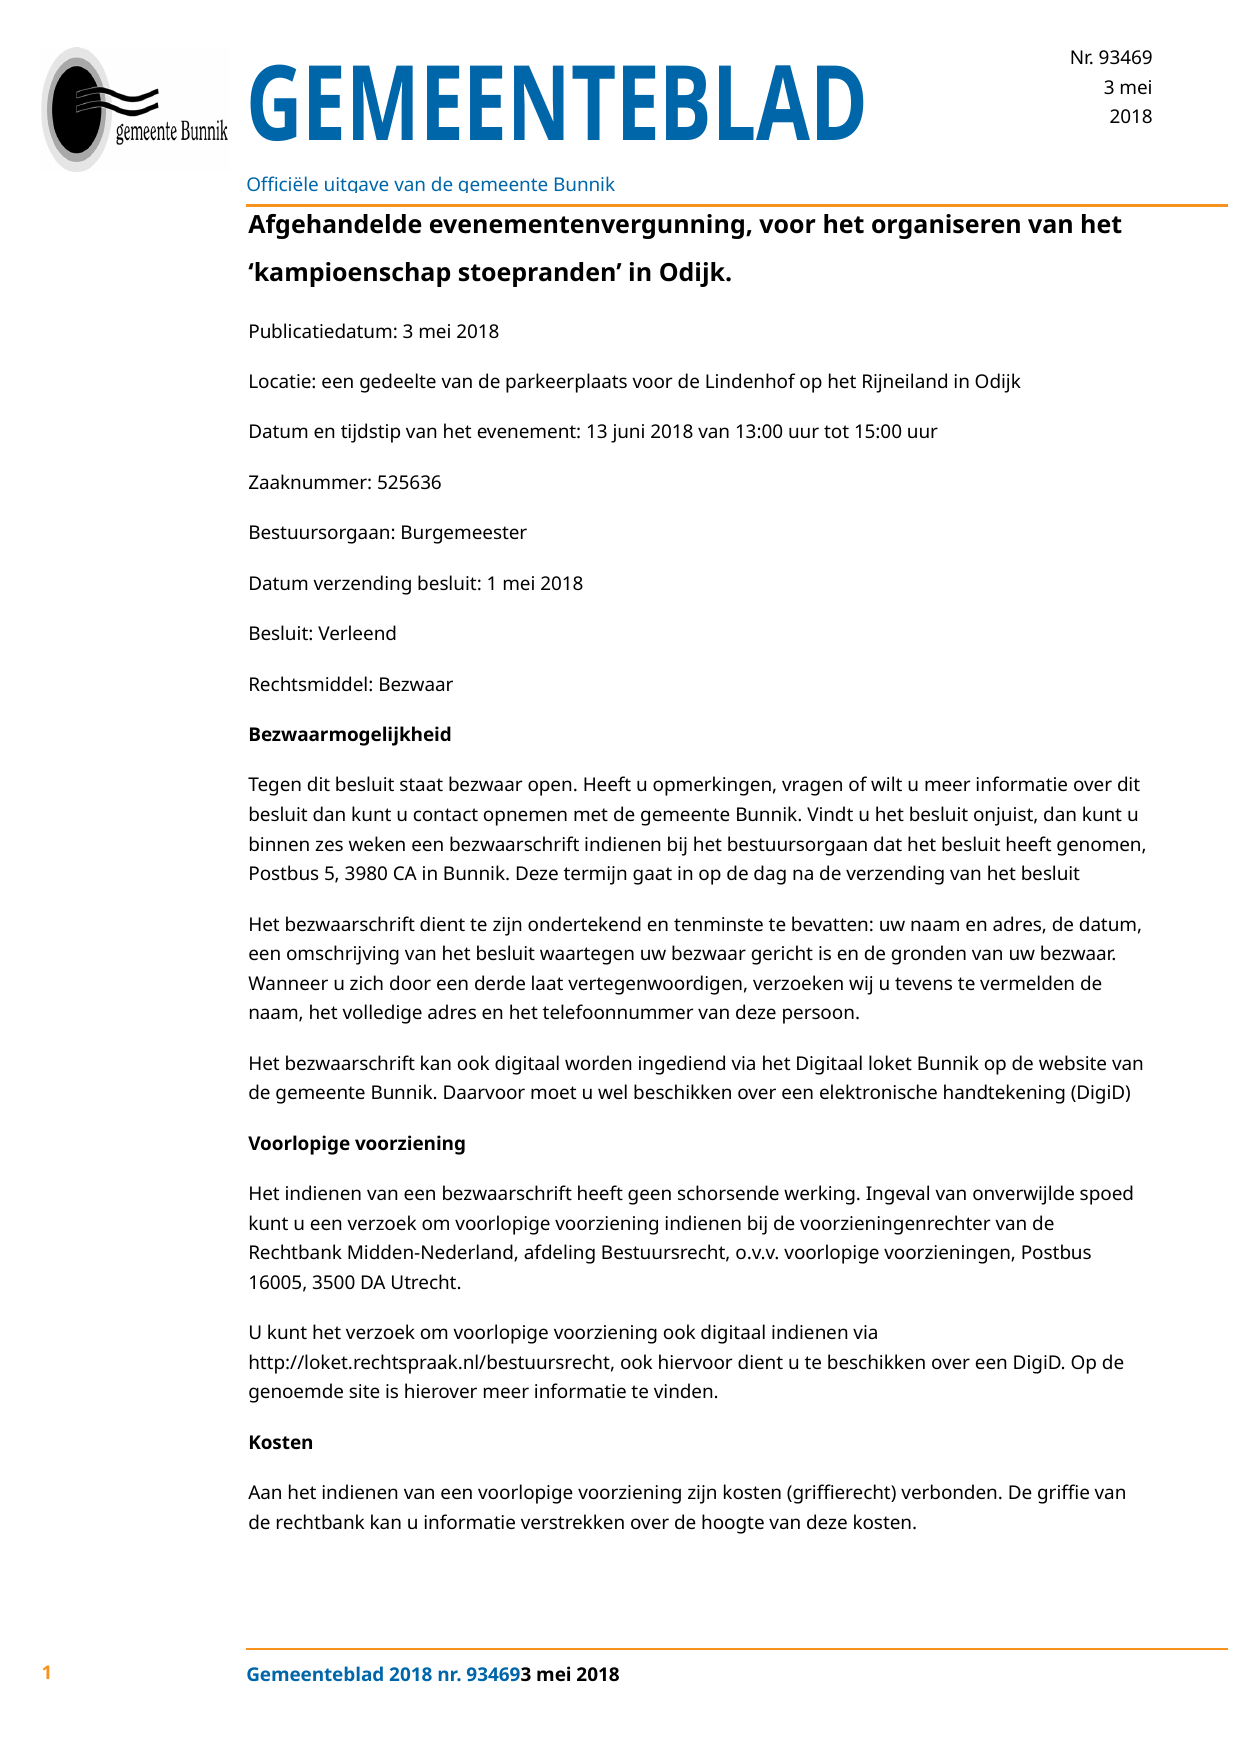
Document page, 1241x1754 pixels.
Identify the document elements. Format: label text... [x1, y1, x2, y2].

text U kunt het verzoek om voorlopige voorziening ook digitaal indienen via http://loket.rechtspraak.nl/bestuursrecht, ook hiervoor dient u te beschikken over een DigiD. Op de genoemde site is hierover meer informatie te vinden. [248, 1319, 1152, 1404]
text Afgehandelde evenementenvergunning, voor het organiseren van het ‘kampioenschap stoepranden’ in Odijk. [248, 207, 1152, 288]
text Rechtsmiddel: Bezwaar [248, 671, 1152, 697]
text Besluit: Verleend [248, 620, 1152, 646]
text Het bezwaarschrift kan ook digitaal worden ingediend via het Digitaal loket Bunnik op de website van de gemeente Bunnik. Daarvoor moet u wel beschikken over een elektronische handtekening (DigiD) [248, 1050, 1152, 1105]
text Datum verzending besluit: 1 mei 2018 [248, 570, 1152, 596]
picture [41, 47, 231, 172]
text Tegen dit besluit staat bezwaar open. Heeft u opmerkingen, vragen of wilt u meer informatie over dit besluit dan kunt u contact opnemen met de gemeente Bunnik. Vindt u het besluit onjuist, dan kunt u binnen zes weken een bezwaarschrift indienen bij het bestuursorgaan dat het besluit heeft genomen, Postbus 5, 3980 CA in Bunnik. Deze termijn gaat in op de dag na de verzending van het besluit [248, 772, 1152, 886]
text Het bezwaarschrift dient te zijn ondertekend en tenminste te bevatten: uw naam en adres, de datum, een omschrijving van het besluit waartegen uw bezwaar gericht is en de gronden van uw bezwaar. Wanneer u zich door een derde laat vertegenwoordigen, verzoeken wij u tevens te vermelden de naam, het volledige adres en het telefoonnummer van deze persoon. [248, 911, 1152, 1025]
text Het indienen van een bezwaarschrift heeft geen schorsende werking. Ingeval van onverwijlde spoed kunt u een verzoek om voorlopige voorziening indienen bij de voorzieningenrechter van de Rechtbank Midden-Nederland, afdeling Bestuursrecht, o.v.v. voorlopige voorzieningen, Postbus 16005, 3500 DA Utrecht. [248, 1180, 1152, 1295]
text Kosten [248, 1429, 1152, 1455]
text Datum en tijdstip van het evenement: 13 juni 2018 van 13:00 uur tot 15:00 uur [248, 419, 1152, 444]
text Voorlopige voorziening [248, 1130, 1152, 1156]
text Publicatiedatum: 3 mei 2018 [248, 318, 1152, 344]
text Zaaknummer: 525636 [248, 469, 1152, 495]
text Aan het indienen van een voorlopige voorziening zijn kosten (griffierecht) verbonden. De griffie van de rechtbank kan u informatie verstrekken over de hoogte van deze kosten. [248, 1479, 1152, 1535]
text Bezwaarmogelijkheid [248, 721, 1152, 747]
text Locatie: een gedeelte van de parkeerplaats voor de Lindenhof op het Rijneiland in Odijk [248, 368, 1152, 394]
text Bestuursorgaan: Burgemeester [248, 519, 1152, 545]
